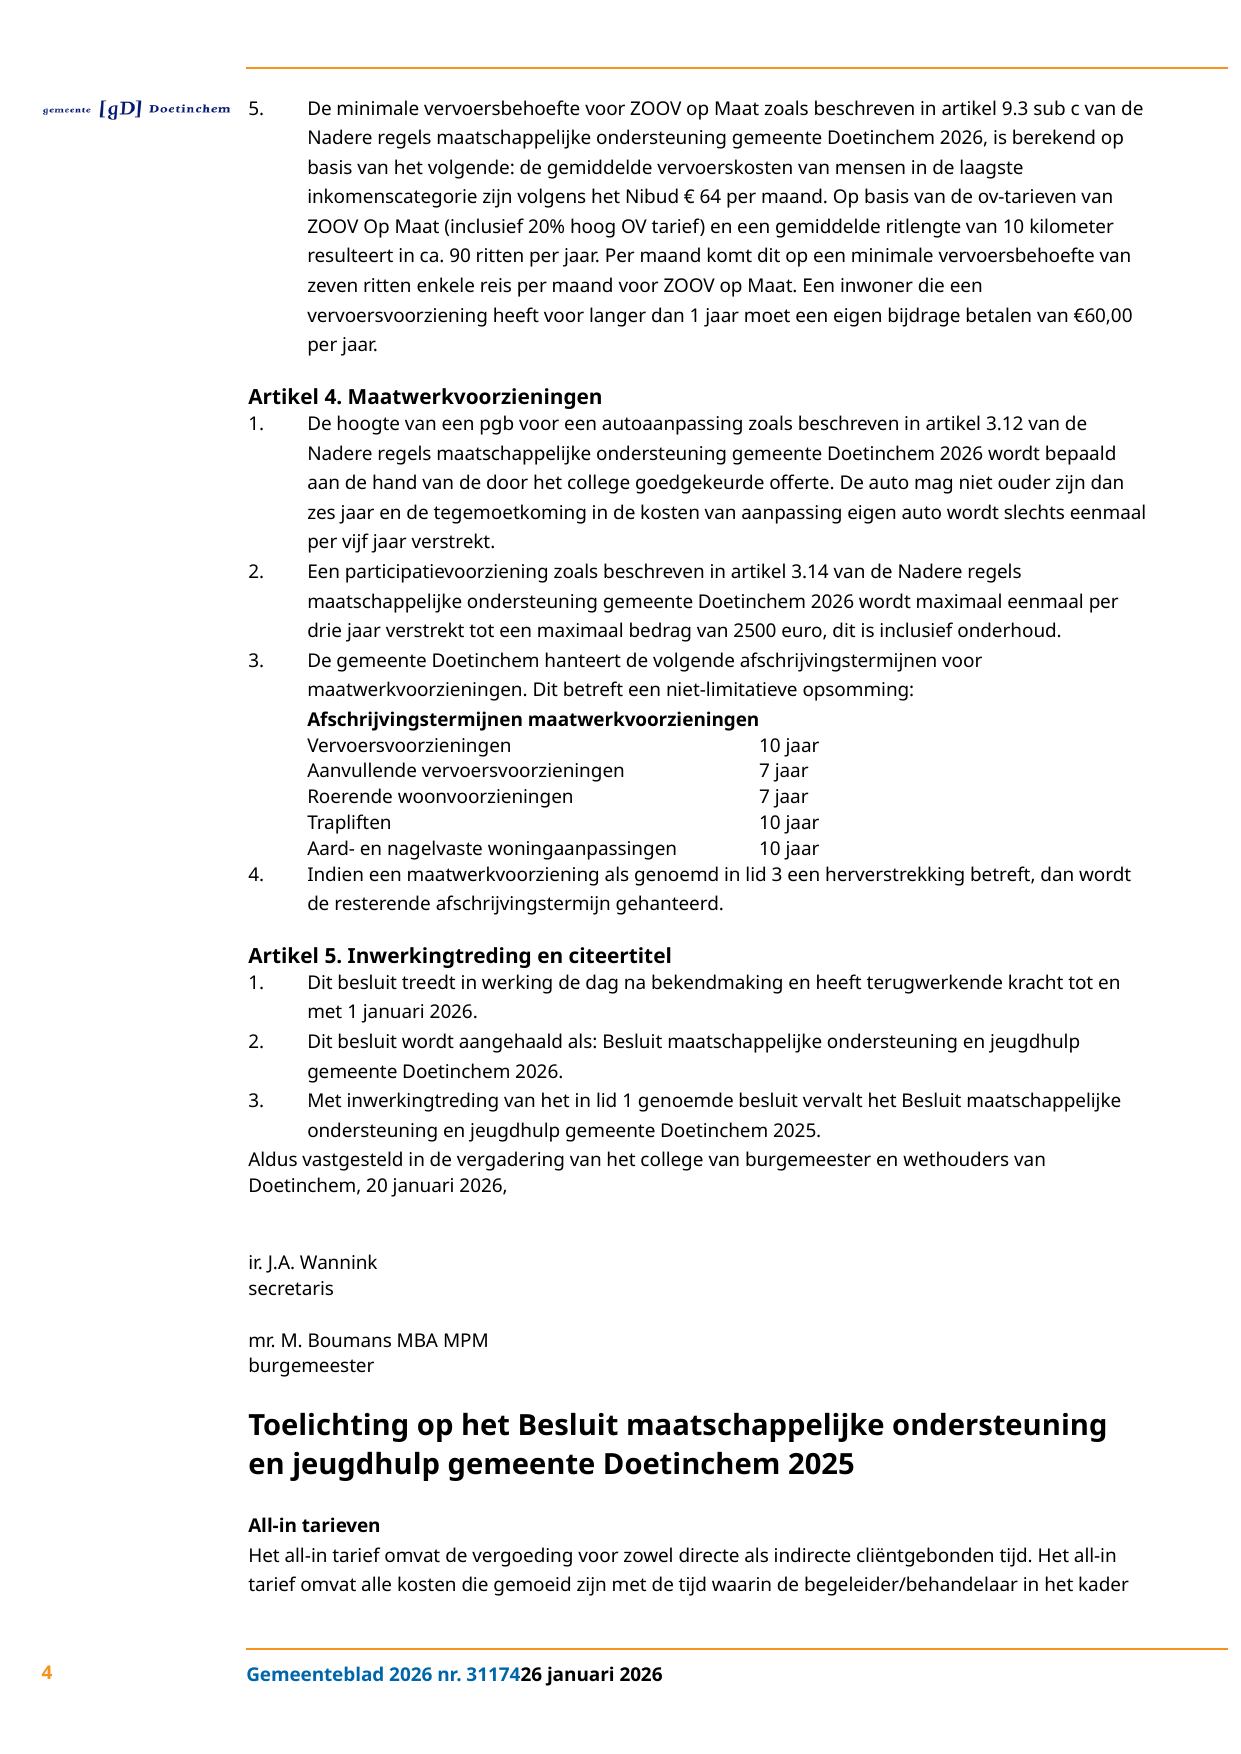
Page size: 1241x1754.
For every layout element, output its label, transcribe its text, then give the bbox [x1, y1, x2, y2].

list Dit besluit treedt in werking de dag na bekendmaking en heeft terugwerkende kracht tot en met 1 januari 2026. [248, 969, 1152, 1024]
list De minimale vervoersbehoefte voor ZOOV op Maat zoals beschreven in artikel 9.3 sub c van de Nadere regels maatschappelijke ondersteuning gemeente Doetinchem 2026, is berekend op basis van het volgende: de gemiddelde vervoerskosten van mensen in de laagste inkomenscategorie zijn volgens het Nibud € 64 per maand. Op basis van de ov-tarieven van ZOOV Op Maat (inclusief 20% hoog OV tarief) en een gemiddelde ritlengte van 10 kilometer resulteert in ca. 90 ritten per jaar. Per maand komt dit op een minimale vervoersbehoefte van zeven ritten enkele reis per maand voor ZOOV op Maat. Een inwoner die een vervoersvoorziening heeft voor langer dan 1 jaar moet een eigen bijdrage betalen van €60,00 per jaar. [248, 95, 1152, 357]
text Artikel 4. Maatwerkvoorzieningen [248, 382, 1152, 410]
list Dit besluit wordt aangehaald als: Besluit maatschappelijke ondersteuning en jeugdhulp gemeente Doetinchem 2026. [248, 1028, 1152, 1084]
table_cell Aanvullende vervoersvoorzieningen [307, 758, 759, 783]
table_cell Roerende woonvoorzieningen [307, 784, 759, 809]
text ir. J.A. Wannink [248, 1249, 1152, 1275]
text burgemeester [248, 1352, 1152, 1378]
text Toelichting op het Besluit maatschappelijke ondersteuning en jeugdhulp gemeente Doetinchem 2025 [248, 1404, 1152, 1483]
picture [41, 47, 231, 172]
text Het all-in tarief omvat de vergoeding voor zowel directe als indirecte cliëntgebonden tijd. Het all-in tarief omvat alle kosten die gemoeid zijn met de tijd waarin de begeleider/behandelaar in het kader [248, 1542, 1152, 1597]
table_cell 10 jaar [759, 835, 1211, 861]
table_header Afschrijvingstermijnen maatwerkvoorzieningen [307, 706, 1211, 732]
table_cell Aard- en nagelvaste woningaanpassingen [307, 835, 759, 861]
table_cell 10 jaar [759, 809, 1211, 835]
list De hoogte van een pgb voor een autoaanpassing zoals beschreven in artikel 3.12 van de Nadere regels maatschappelijke ondersteuning gemeente Doetinchem 2026 wordt bepaald aan de hand van de door het college goedgekeurde offerte. De auto mag niet ouder zijn dan zes jaar en de tegemoetkoming in de kosten van aanpassing eigen auto wordt slechts eenmaal per vijf jaar verstrekt. [248, 410, 1152, 554]
table_cell 7 jaar [759, 758, 1211, 783]
table_cell 10 jaar [759, 732, 1211, 758]
table_cell Trapliften [307, 809, 759, 835]
list Met inwerkingtreding van het in lid 1 genoemde besluit vervalt het Besluit maatschappelijke ondersteuning en jeugdhulp gemeente Doetinchem 2025. [248, 1087, 1152, 1143]
list Een participatievoorziening zoals beschreven in artikel 3.14 van de Nadere regels maatschappelijke ondersteuning gemeente Doetinchem 2026 wordt maximaal eenmaal per drie jaar verstrekt tot een maximaal bedrag van 2500 euro, dit is inclusief onderhoud. [248, 558, 1152, 643]
table_cell 7 jaar [759, 784, 1211, 809]
list De gemeente Doetinchem hanteert de volgende afschrijvingstermijnen voor maatwerkvoorzieningen. Dit betreft een niet-limitatieve opsomming: [248, 647, 1152, 702]
text All-in tarieven [248, 1512, 1152, 1538]
text secretaris [248, 1275, 1152, 1301]
text Artikel 5. Inwerkingtreding en citeertitel [248, 941, 1152, 969]
list Indien een maatwerkvoorziening als genoemd in lid 3 een herverstrekking betreft, dan wordt de resterende afschrijvingstermijn gehanteerd. [248, 861, 1152, 916]
text mr. M. Boumans MBA MPM [248, 1327, 1152, 1352]
text Aldus vastgesteld in de vergadering van het college van burgemeester en wethouders van Doetinchem, 20 januari 2026, [248, 1147, 1152, 1198]
table_cell Vervoersvoorzieningen [307, 732, 759, 758]
